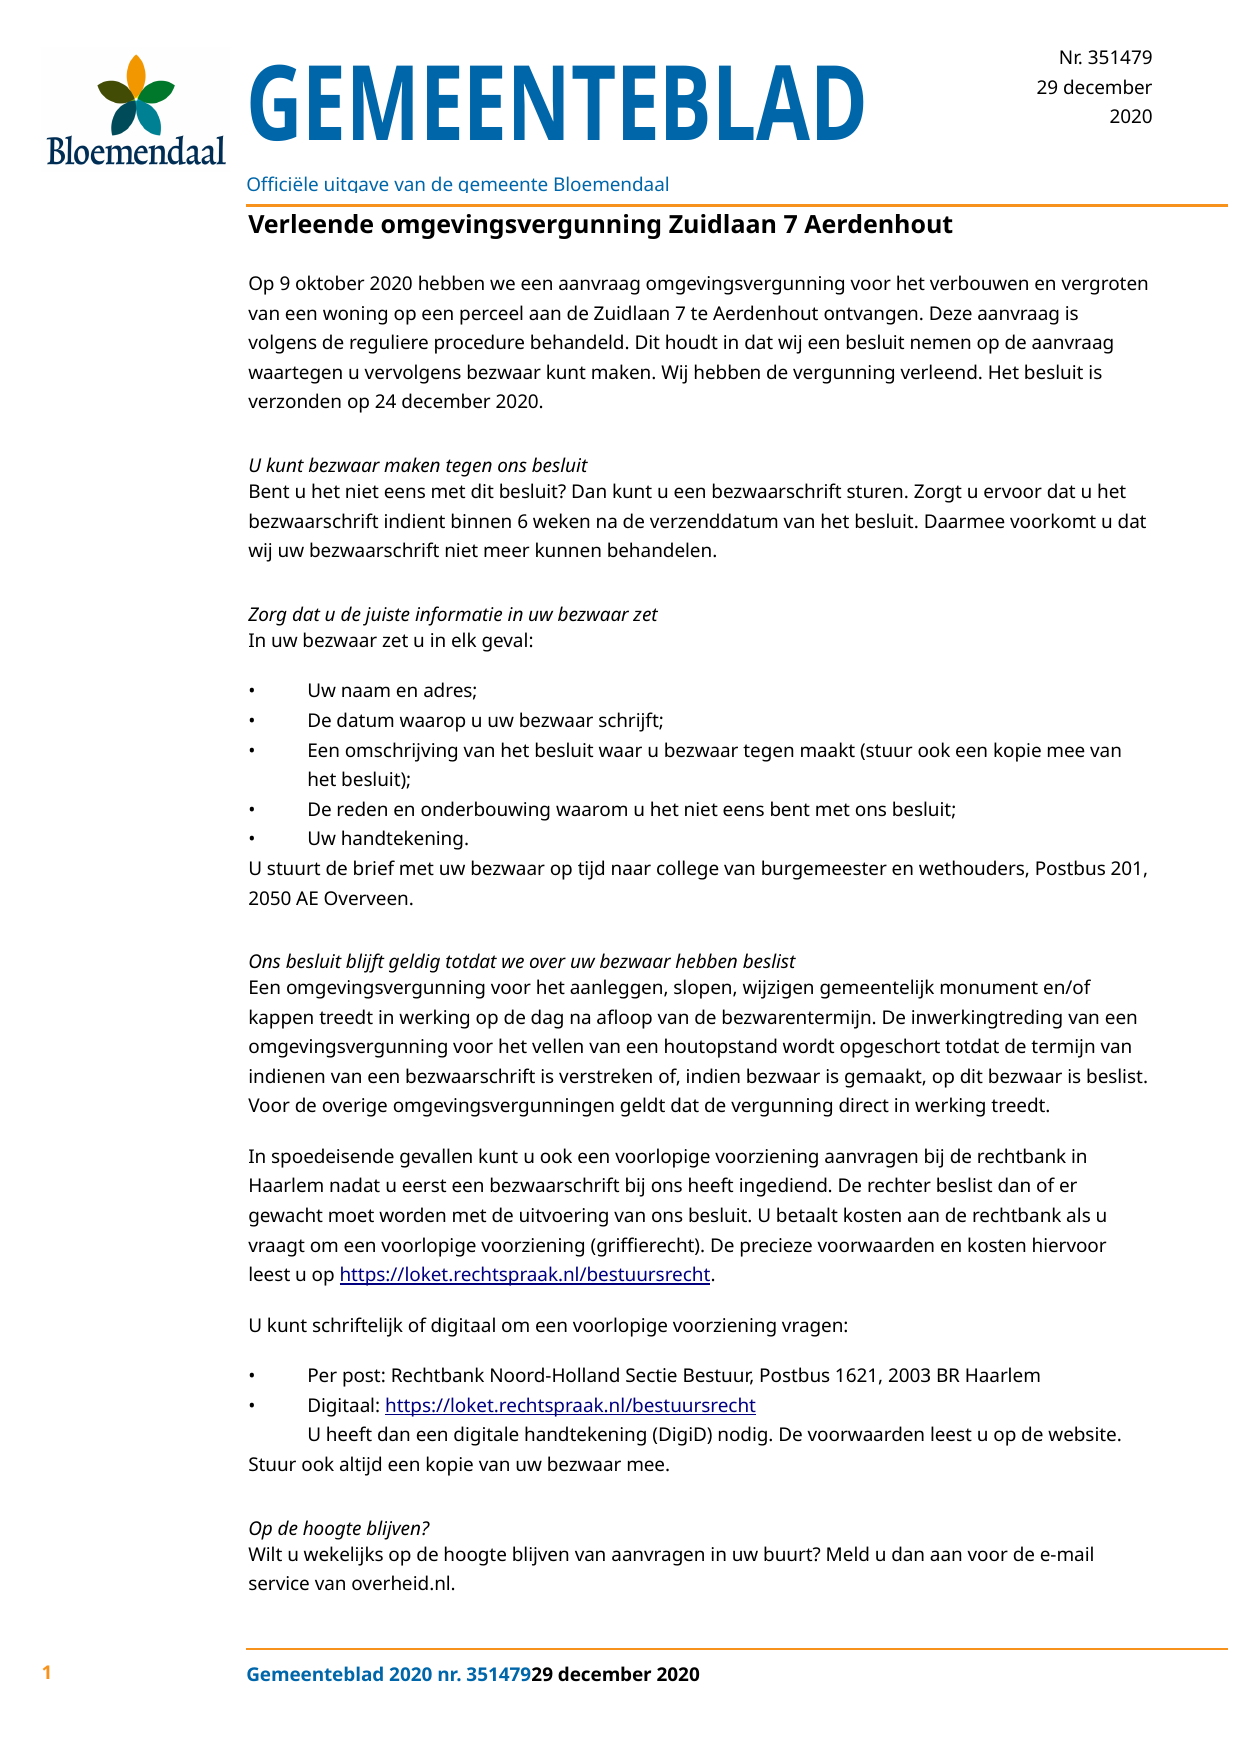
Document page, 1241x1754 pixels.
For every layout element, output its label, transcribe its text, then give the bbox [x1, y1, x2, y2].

text Wilt u wekelijks op de hoogte blijven van aanvragen in uw buurt? Meld u dan aan voor de e-mail service van overheid.nl. [248, 1541, 1152, 1596]
list De datum waarop u uw bezwaar schrijft; [248, 707, 1152, 733]
text U kunt bezwaar maken tegen ons besluit [248, 453, 1152, 478]
text Verleende omgevingsvergunning Zuidlaan 7 Aerdenhout [248, 207, 1152, 241]
text Zorg dat u de juiste informatie in uw bezwaar zet [248, 601, 1152, 627]
list Digitaal: https://loket.rechtspraak.nl/bestuursrecht [248, 1392, 1152, 1418]
list U heeft dan een digitale handtekening (DigiD) nodig. De voorwaarden leest u op de website. [248, 1421, 1152, 1447]
text Bent u het niet eens met dit besluit? Dan kunt u een bezwaarschrift sturen. Zorgt u ervoor dat u het bezwaarschrift indient binnen 6 weken na de verzenddatum van het besluit. Daarmee voorkomt u dat wij uw bezwaarschrift niet meer kunnen behandelen. [248, 478, 1152, 563]
text U stuurt de brief met uw bezwaar op tijd naar college van burgemeester en wethouders, Postbus 201, 2050 AE Overveen. [248, 855, 1152, 910]
list Een omschrijving van het besluit waar u bezwaar tegen maakt (stuur ook een kopie mee van het besluit); [248, 737, 1152, 792]
text Een omgevingsvergunning voor het aanleggen, slopen, wijzigen gemeentelijk monument en/of kappen treedt in werking op de dag na afloop van de bezwarentermijn. De inwerkingtreding van een omgevingsvergunning voor het vellen van een houtopstand wordt opgeschort totdat de termijn van indienen van een bezwaarschrift is verstreken of, indien bezwaar is gemaakt, op dit bezwaar is beslist. Voor de overige omgevingsvergunningen geldt dat de vergunning direct in werking treedt. [248, 974, 1152, 1118]
picture [41, 47, 231, 172]
list Uw naam en adres; [248, 678, 1152, 703]
text Op 9 oktober 2020 hebben we een aanvraag omgevingsvergunning voor het verbouwen en vergroten van een woning op een perceel aan de Zuidlaan 7 te Aerdenhout ontvangen. Deze aanvraag is volgens de reguliere procedure behandeld. Dit houdt in dat wij een besluit nemen op de aanvraag waartegen u vervolgens bezwaar kunt maken. Wij hebben de vergunning verleend. Het besluit is verzonden op 24 december 2020. [248, 270, 1152, 414]
text U kunt schriftelijk of digitaal om een voorlopige voorziening vragen: [248, 1312, 1152, 1338]
text In uw bezwaar zet u in elk geval: [248, 627, 1152, 653]
list De reden en onderbouwing waarom u het niet eens bent met ons besluit; [248, 796, 1152, 822]
text In spoedeisende gevallen kunt u ook een voorlopige voorziening aanvragen bij de rechtbank in Haarlem nadat u eerst een bezwaarschrift bij ons heeft ingediend. De rechter beslist dan of er gewacht moet worden met de uitvoering van ons besluit. U betaalt kosten aan de rechtbank als u vraagt om een voorlopige voorziening (griffierecht). De precieze voorwaarden en kosten hiervoor leest u op https://loket.rechtspraak.nl/bestuursrecht. [248, 1143, 1152, 1287]
list Uw handtekening. [248, 826, 1152, 851]
text Stuur ook altijd een kopie van uw bezwaar mee. [248, 1451, 1152, 1477]
list Per post: Rechtbank Noord-Holland Sectie Bestuur, Postbus 1621, 2003 BR Haarlem [248, 1362, 1152, 1388]
text Ons besluit blijft geldig totdat we over uw bezwaar hebben beslist [248, 949, 1152, 974]
text Op de hoogte blijven? [248, 1515, 1152, 1541]
